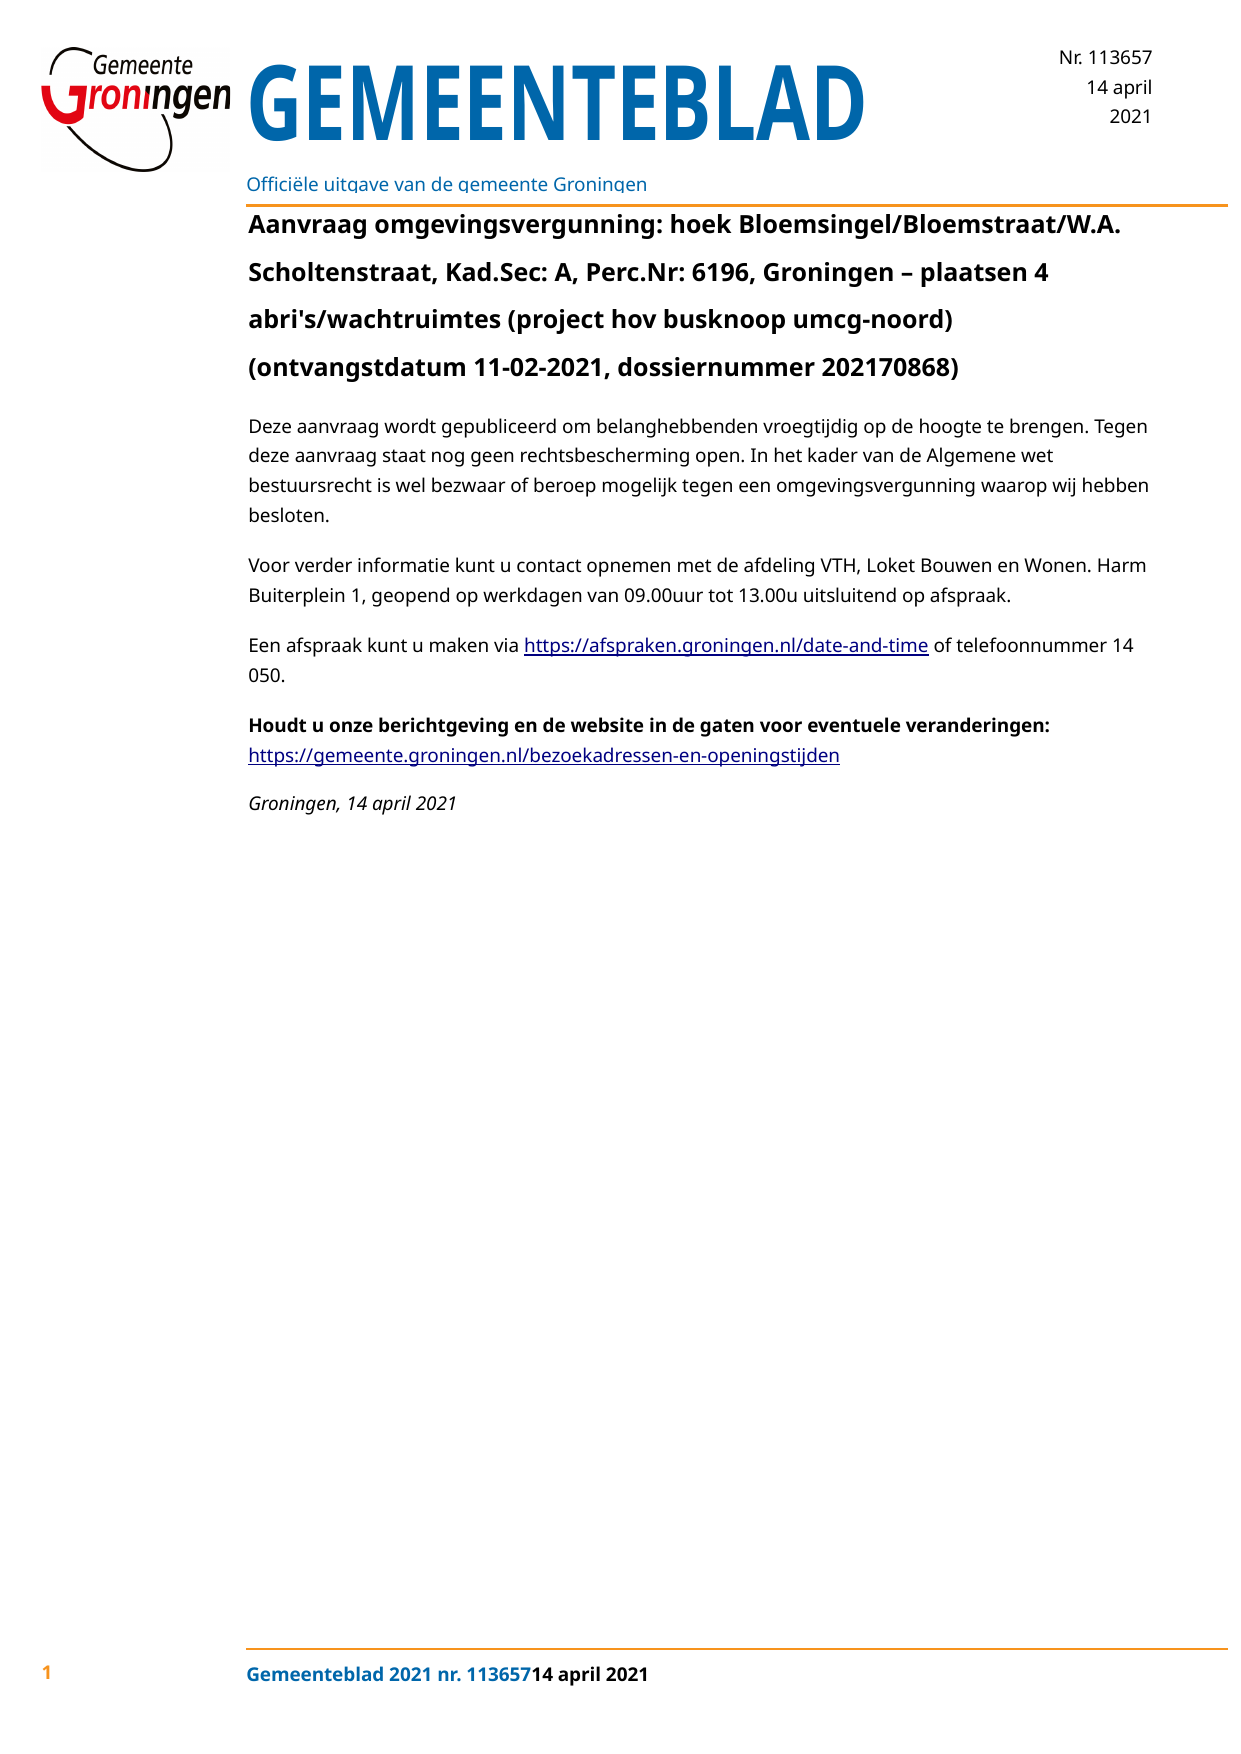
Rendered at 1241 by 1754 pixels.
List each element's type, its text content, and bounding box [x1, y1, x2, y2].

text Een afspraak kunt u maken via https://afspraken.groningen.nl/date-and-time of telefoonnummer 14 050. [248, 632, 1152, 688]
picture [41, 47, 231, 172]
text Aanvraag omgevingsvergunning: hoek Bloemsingel/Bloemstraat/W.A. Scholtenstraat, Kad.Sec: A, Perc.Nr: 6196, Groningen – plaatsen 4 abri's/wachtruimtes (project hov busknoop umcg-noord) (ontvangstdatum 11-02-2021, dossiernummer 202170868) [248, 207, 1152, 384]
text Groningen, 14 april 2021 [248, 790, 1152, 815]
text Voor verder informatie kunt u contact opnemen met de afdeling VTH, Loket Bouwen en Wonen. Harm Buiterplein 1, geopend op werkdagen van 09.00uur tot 13.00u uitsluitend op afspraak. [248, 552, 1152, 608]
text Houdt u onze berichtgeving en de website in de gaten voor eventuele veranderingen: https://gemeente.groningen.nl/bezoekadressen-en-openingstijden [248, 712, 1152, 768]
text Deze aanvraag wordt gepubliceerd om belanghebbenden vroegtijdig op de hoogte te brengen. Tegen deze aanvraag staat nog geen rechtsbescherming open. In het kader van de Algemene wet bestuursrecht is wel bezwaar of beroep mogelijk tegen een omgevingsvergunning waarop wij hebben besloten. [248, 413, 1152, 528]
